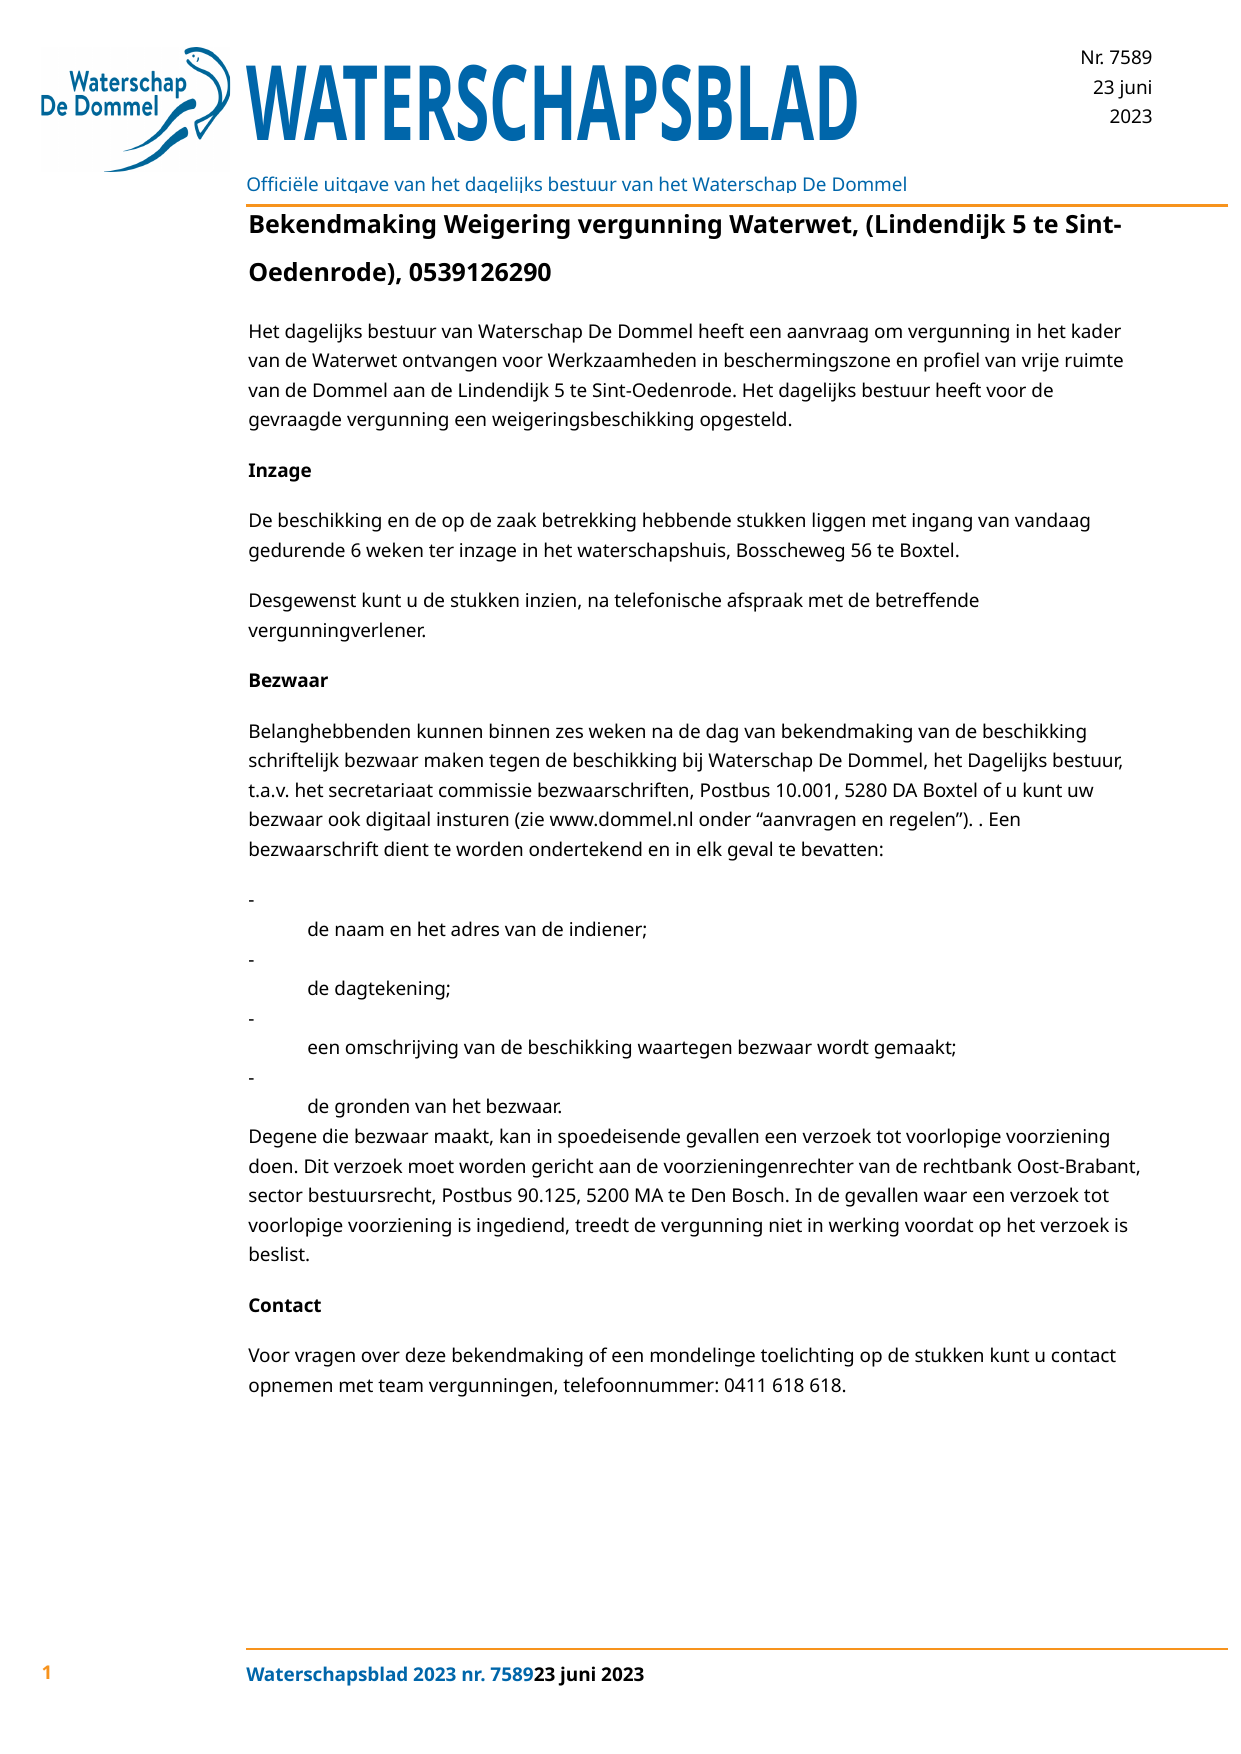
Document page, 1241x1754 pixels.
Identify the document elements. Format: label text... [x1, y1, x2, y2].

picture [41, 47, 231, 172]
text Voor vragen over deze bekendmaking of een mondelinge toelichting op de stukken kunt u contact opnemen met team vergunningen, telefoonnummer: 0411 618 618. [248, 1342, 1152, 1398]
list een omschrijving van de beschikking waartegen bezwaar wordt gemaakt; [248, 1034, 1152, 1060]
text Contact [248, 1292, 1152, 1318]
text Belanghebbenden kunnen binnen zes weken na de dag van bekendmaking van de beschikking schriftelijk bezwaar maken tegen de beschikking bij Waterschap De Dommel, het Dagelijks bestuur, t.a.v. het secretariaat commissie bezwaarschriften, Postbus 10.001, 5280 DA Boxtel of u kunt uw bezwaar ook digitaal insturen (zie www.dommel.nl onder “aanvragen en regelen”). . Een bezwaarschrift dient te worden ondertekend en in elk geval te bevatten: [248, 718, 1152, 862]
text Bezwaar [248, 667, 1152, 693]
list de dagtekening; [248, 975, 1152, 1001]
text Het dagelijks bestuur van Waterschap De Dommel heeft een aanvraag om vergunning in het kader van de Waterwet ontvangen voor Werkzaamheden in beschermingszone en profiel van vrije ruimte van de Dommel aan de Lindendijk 5 te Sint-Oedenrode. Het dagelijks bestuur heeft voor de gevraagde vergunning een weigeringsbeschikking opgesteld. [248, 318, 1152, 432]
list de naam en het adres van de indiener; [248, 916, 1152, 942]
picture [45, 99, 51, 111]
text Inzage [248, 457, 1152, 483]
text Bekendmaking Weigering vergunning Waterwet, (Lindendijk 5 te Sint-Oedenrode), 0539126290 [248, 207, 1152, 288]
picture [204, 47, 231, 76]
text De beschikking en de op de zaak betrekking hebbende stukken liggen met ingang van vandaag gedurende 6 weken ter inzage in het waterschapshuis, Bosscheweg 56 te Boxtel. [248, 507, 1152, 563]
picture [198, 118, 210, 131]
list de gronden van het bezwaar. [248, 1094, 1152, 1119]
text Desgewenst kunt u de stukken inzien, na telefonische afspraak met de betreffende vergunningverlener. [248, 587, 1152, 643]
text Degene die bezwaar maakt, kan in spoedeisende gevallen een verzoek tot voorlopige voorziening doen. Dit verzoek moet worden gericht aan de voorzieningenrechter van de rechtbank Oost-Brabant, sector bestuursrecht, Postbus 90.125, 5200 MA te Den Bosch. In de gevallen waar een verzoek tot voorlopige voorziening is ingediend, treedt de vergunning niet in werking voordat op het verzoek is beslist. [248, 1123, 1152, 1267]
